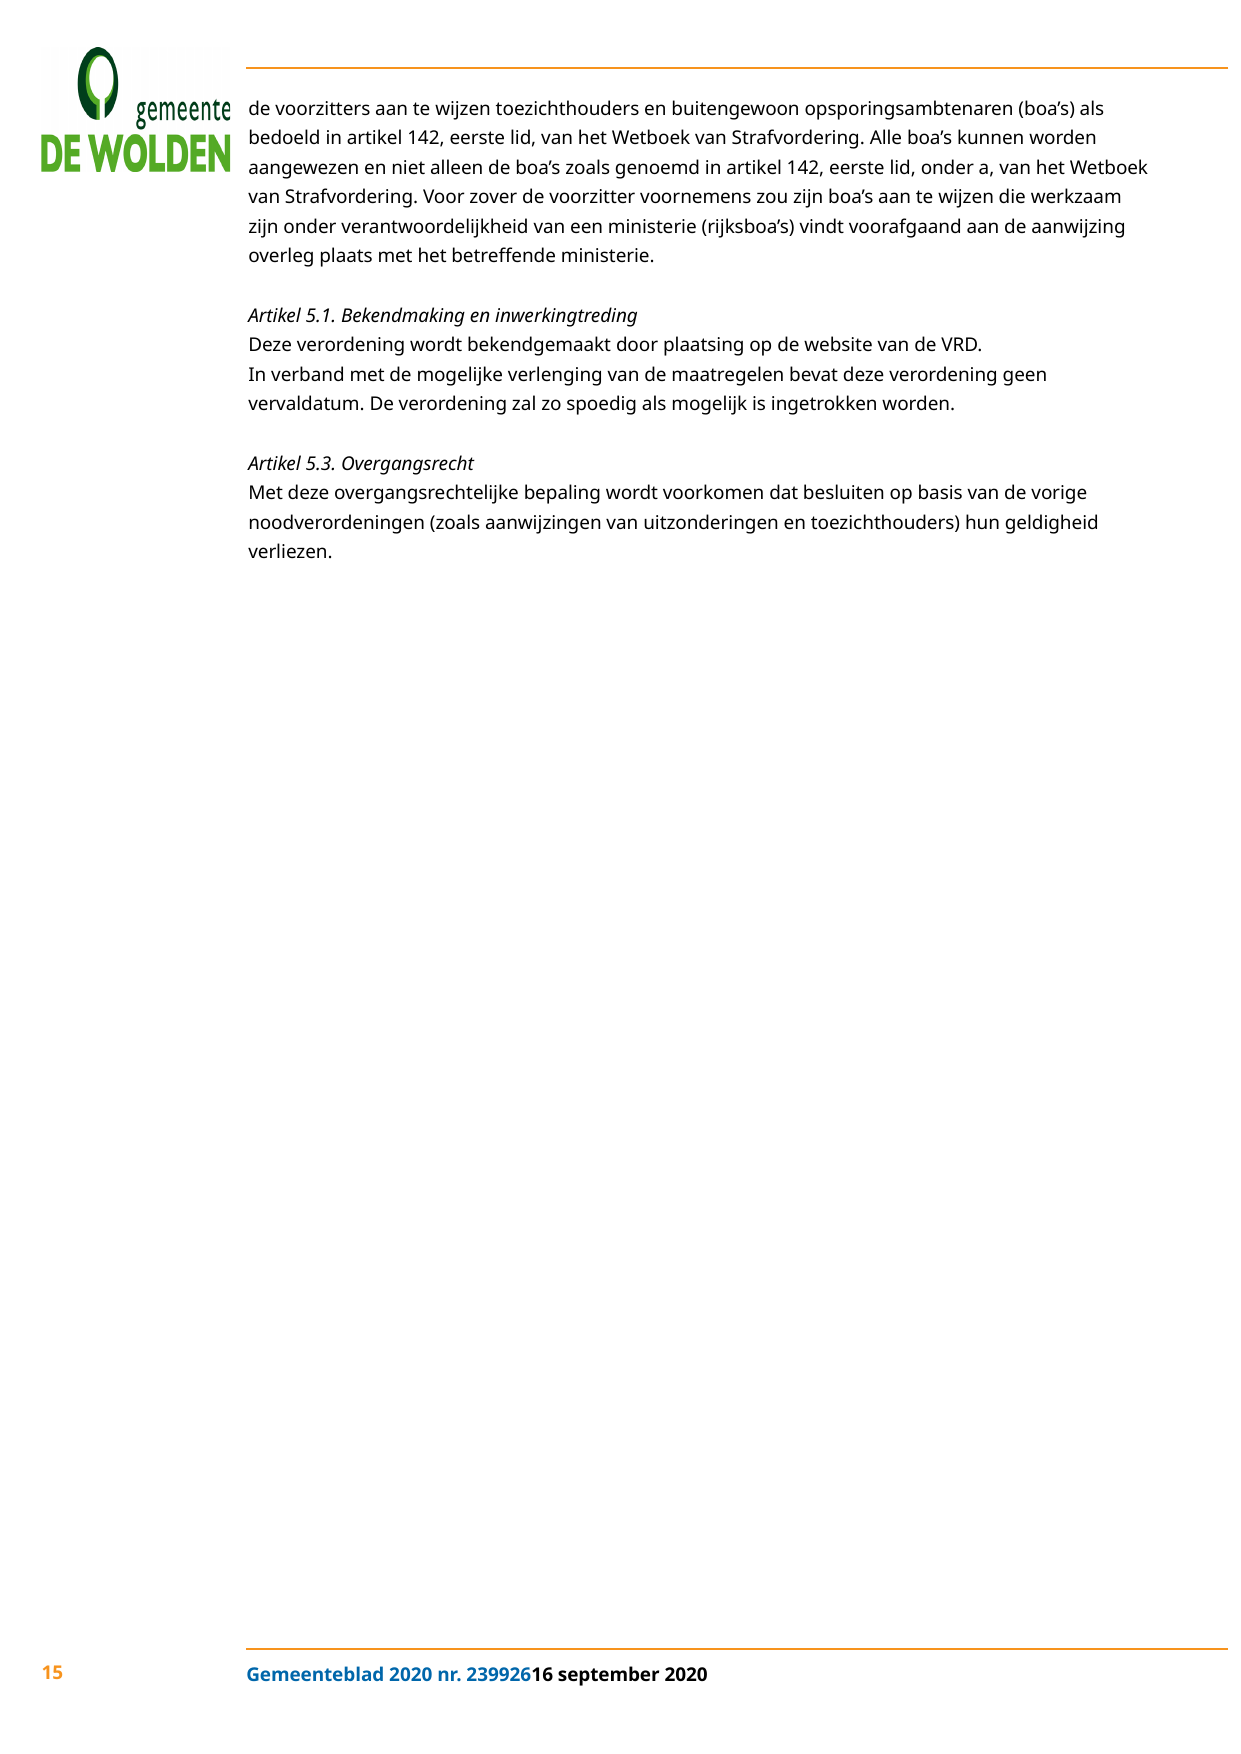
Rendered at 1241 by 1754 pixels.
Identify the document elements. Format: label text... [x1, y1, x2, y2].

text de voorzitters aan te wijzen toezichthouders en buitengewoon opsporingsambtenaren (boa’s) als bedoeld in artikel 142, eerste lid, van het Wetboek van Strafvordering. Alle boa’s kunnen worden aangewezen en niet alleen de boa’s zoals genoemd in artikel 142, eerste lid, onder a, van het Wetboek van Strafvordering. Voor zover de voorzitter voornemens zou zijn boa’s aan te wijzen die werkzaam zijn onder verantwoordelijkheid van een ministerie (rijksboa’s) vindt voorafgaand aan de aanwijzing overleg plaats met het betreffende ministerie. [248, 95, 1152, 268]
picture [41, 47, 231, 172]
text In verband met de mogelijke verlenging van de maatregelen bevat deze verordening geen vervaldatum. De verordening zal zo spoedig als mogelijk is ingetrokken worden. [248, 361, 1152, 416]
text Artikel 5.3. Overgangsrecht [248, 450, 1152, 476]
text Met deze overgangsrechtelijke bepaling wordt voorkomen dat besluiten op basis van de vorige noodverordeningen (zoals aanwijzingen van uitzonderingen en toezichthouders) hun geldigheid verliezen. [248, 479, 1152, 564]
text Artikel 5.1. Bekendmaking en inwerkingtreding [248, 302, 1152, 328]
text Deze verordening wordt bekendgemaakt door plaatsing op de website van de VRD. [248, 331, 1152, 357]
